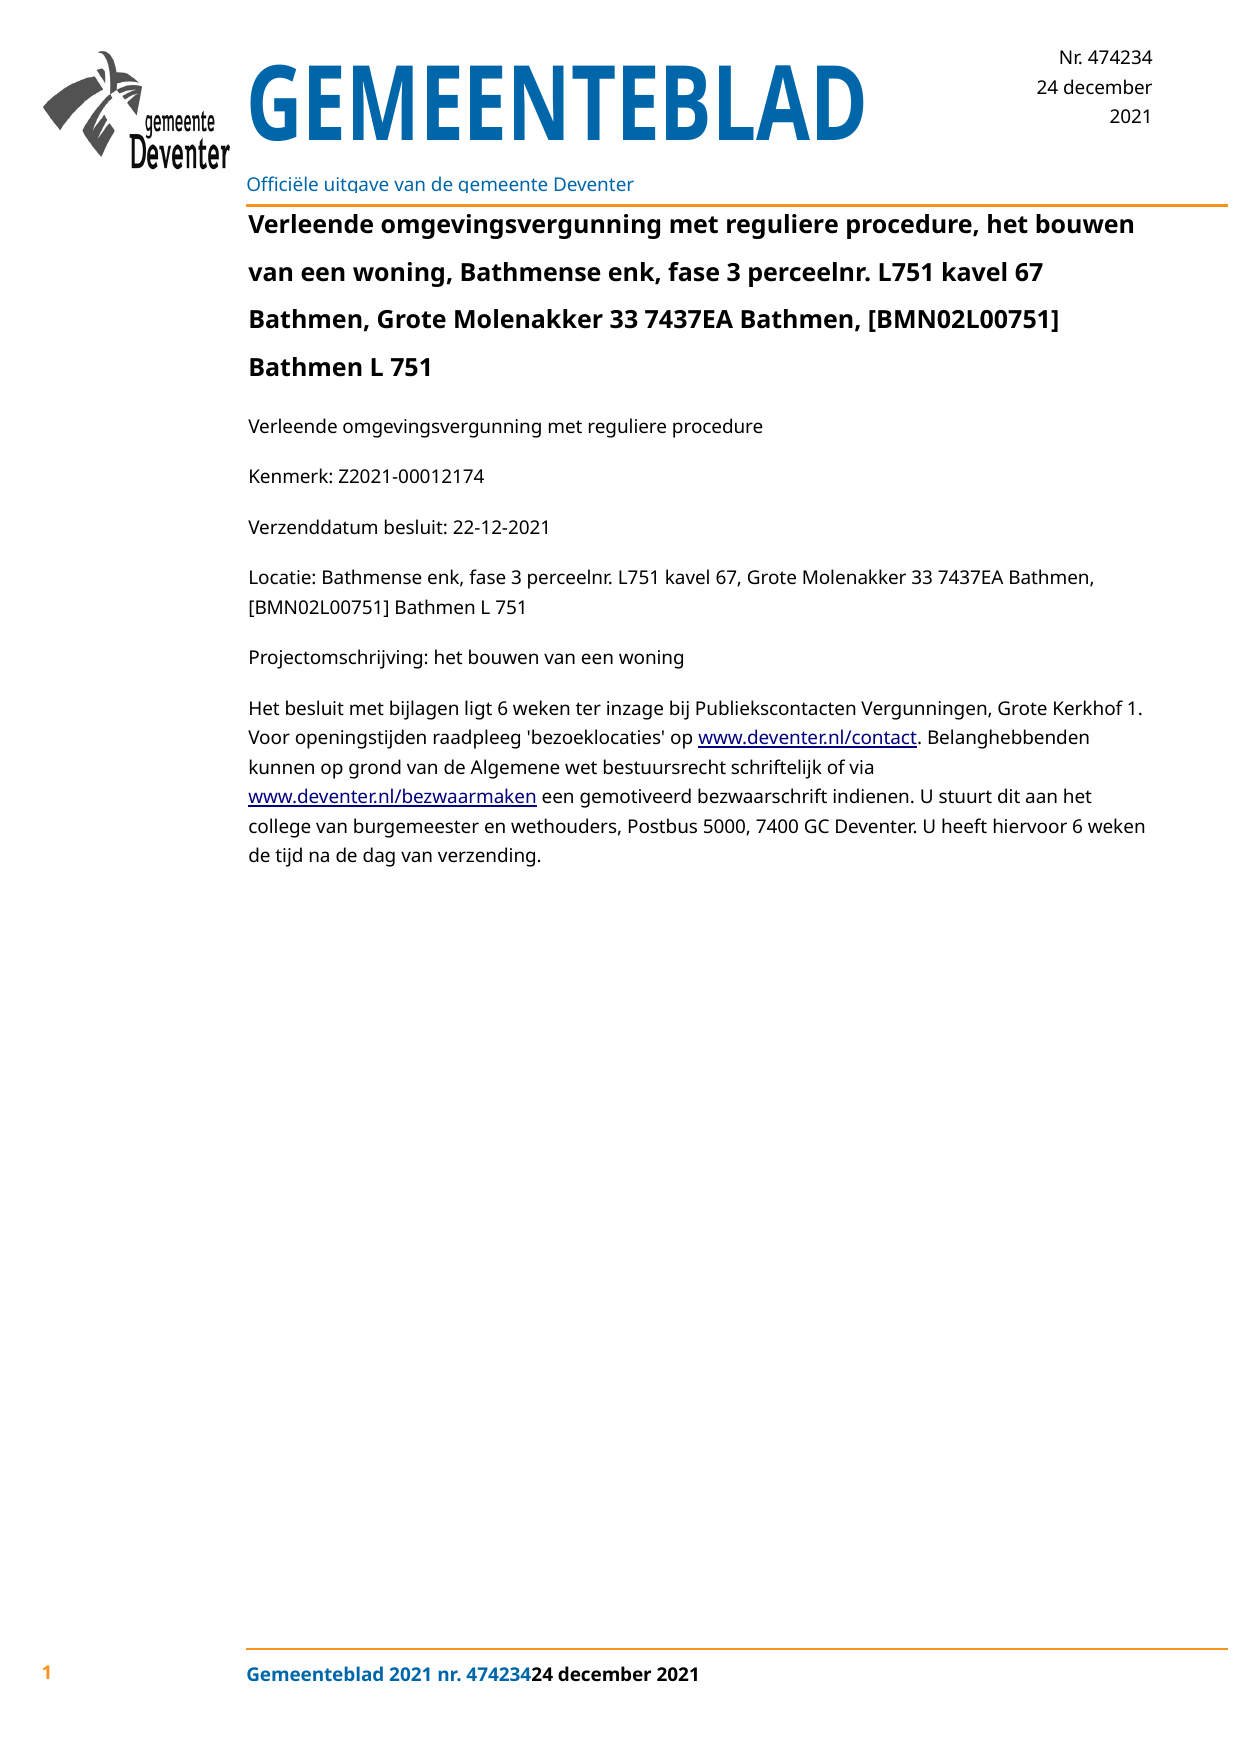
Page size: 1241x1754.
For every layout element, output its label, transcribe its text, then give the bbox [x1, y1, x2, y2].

text Het besluit met bijlagen ligt 6 weken ter inzage bij Publiekscontacten Vergunningen, Grote Kerkhof 1. Voor openingstijden raadpleeg 'bezoeklocaties' op www.deventer.nl/contact. Belanghebbenden kunnen op grond van de Algemene wet bestuursrecht schriftelijk of via www.deventer.nl/bezwaarmaken een gemotiveerd bezwaarschrift indienen. U stuurt dit aan het college van burgemeester en wethouders, Postbus 5000, 7400 GC Deventer. U heeft hiervoor 6 weken de tijd na de dag van verzending. [248, 695, 1152, 868]
text Locatie: Bathmense enk, fase 3 perceelnr. L751 kavel 67, Grote Molenakker 33 7437EA Bathmen, [BMN02L00751] Bathmen L 751 [248, 564, 1152, 620]
picture [41, 47, 231, 172]
text Projectomschrijving: het bouwen van een woning [248, 644, 1152, 670]
text Verzenddatum besluit: 22-12-2021 [248, 514, 1152, 540]
text Verleende omgevingsvergunning met reguliere procedure [248, 413, 1152, 439]
text Kenmerk: Z2021-00012174 [248, 463, 1152, 489]
text Verleende omgevingsvergunning met reguliere procedure, het bouwen van een woning, Bathmense enk, fase 3 perceelnr. L751 kavel 67 Bathmen, Grote Molenakker 33 7437EA Bathmen, [BMN02L00751] Bathmen L 751 [248, 207, 1152, 384]
